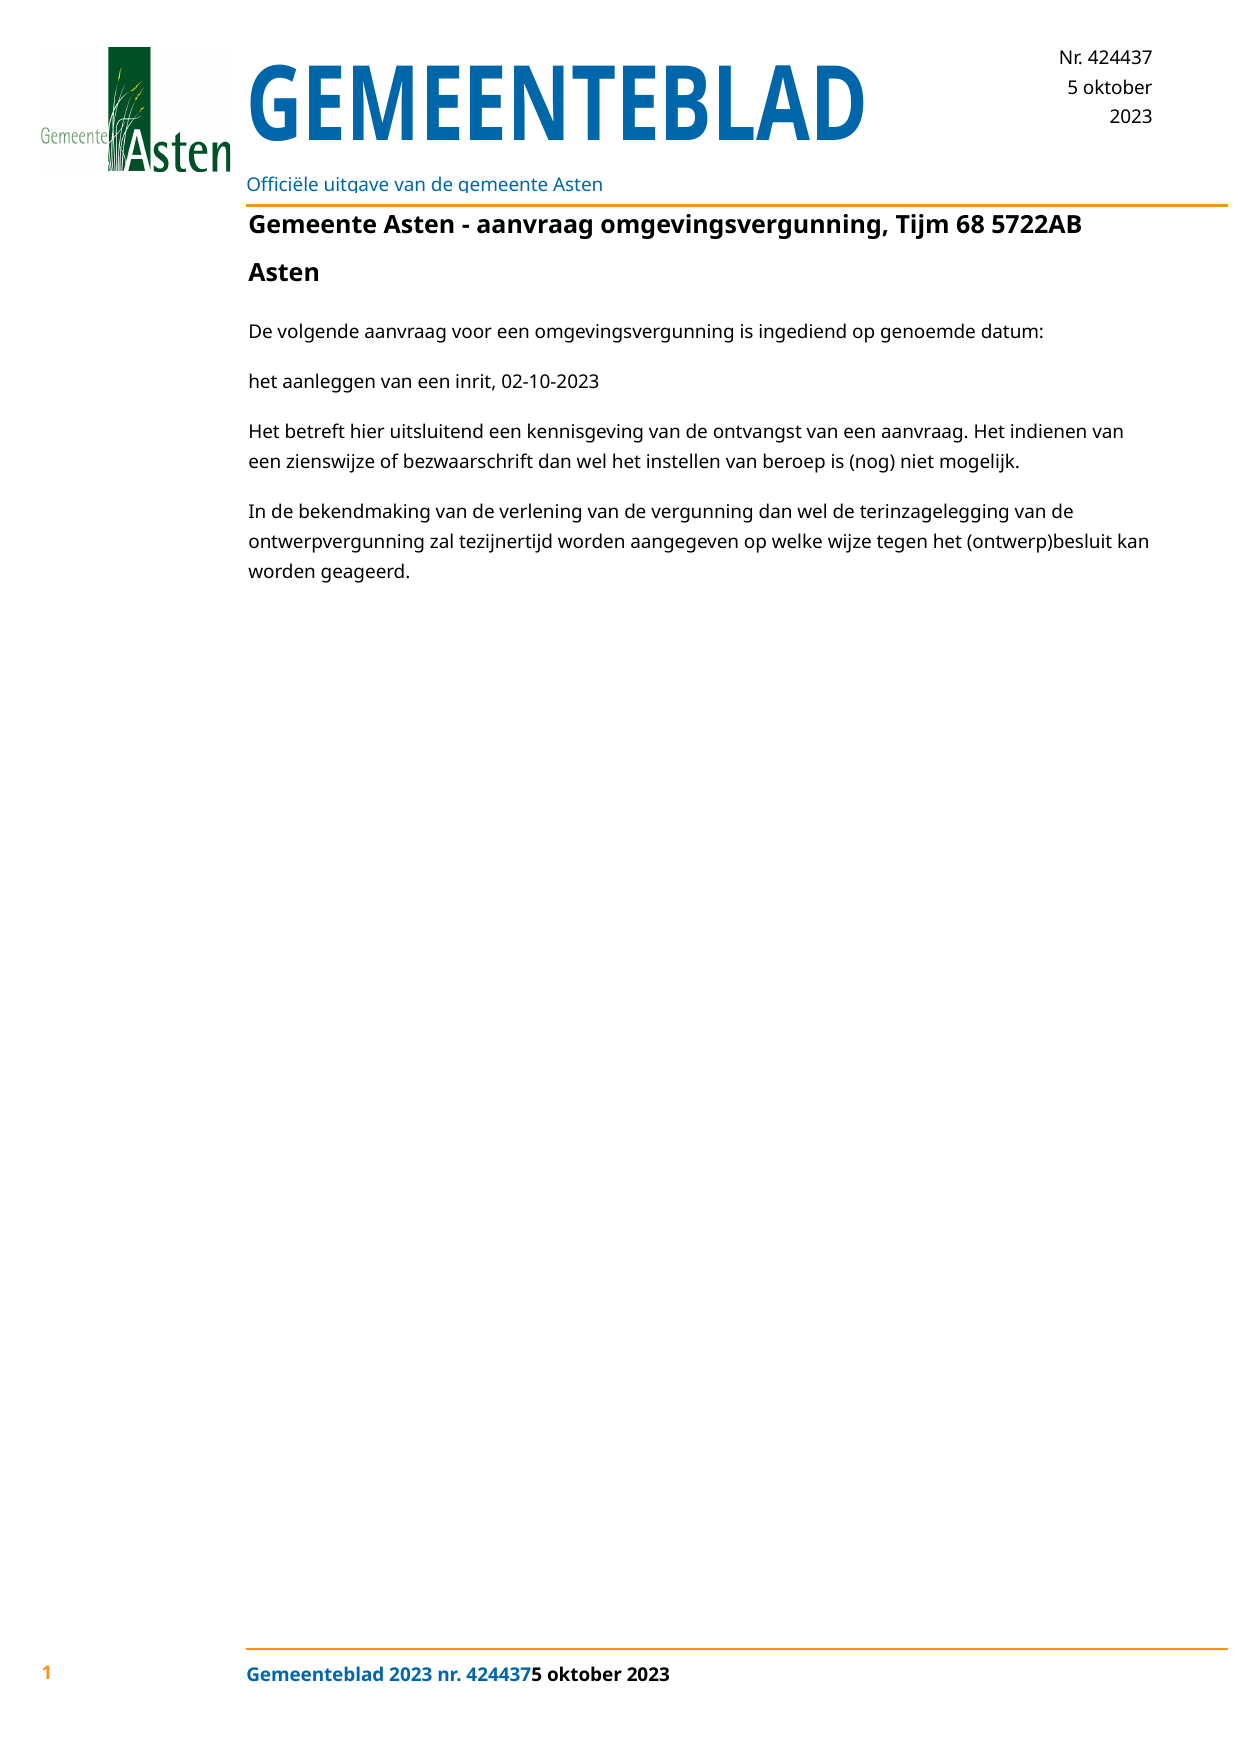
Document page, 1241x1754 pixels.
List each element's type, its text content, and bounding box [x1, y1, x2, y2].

text het aanleggen van een inrit, 02-10-2023 [248, 368, 1152, 394]
text Gemeente Asten - aanvraag omgevingsvergunning, Tijm 68 5722AB Asten [248, 207, 1152, 288]
text In de bekendmaking van de verlening van de vergunning dan wel de terinzagelegging van de ontwerpvergunning zal tezijnertijd worden aangegeven op welke wijze tegen het (ontwerp)besluit kan worden geageerd. [248, 499, 1152, 584]
picture [41, 47, 231, 172]
text De volgende aanvraag voor een omgevingsvergunning is ingediend op genoemde datum: [248, 318, 1152, 344]
text Het betreft hier uitsluitend een kennisgeving van de ontvangst van een aanvraag. Het indienen van een zienswijze of bezwaarschrift dan wel het instellen van beroep is (nog) niet mogelijk. [248, 419, 1152, 474]
